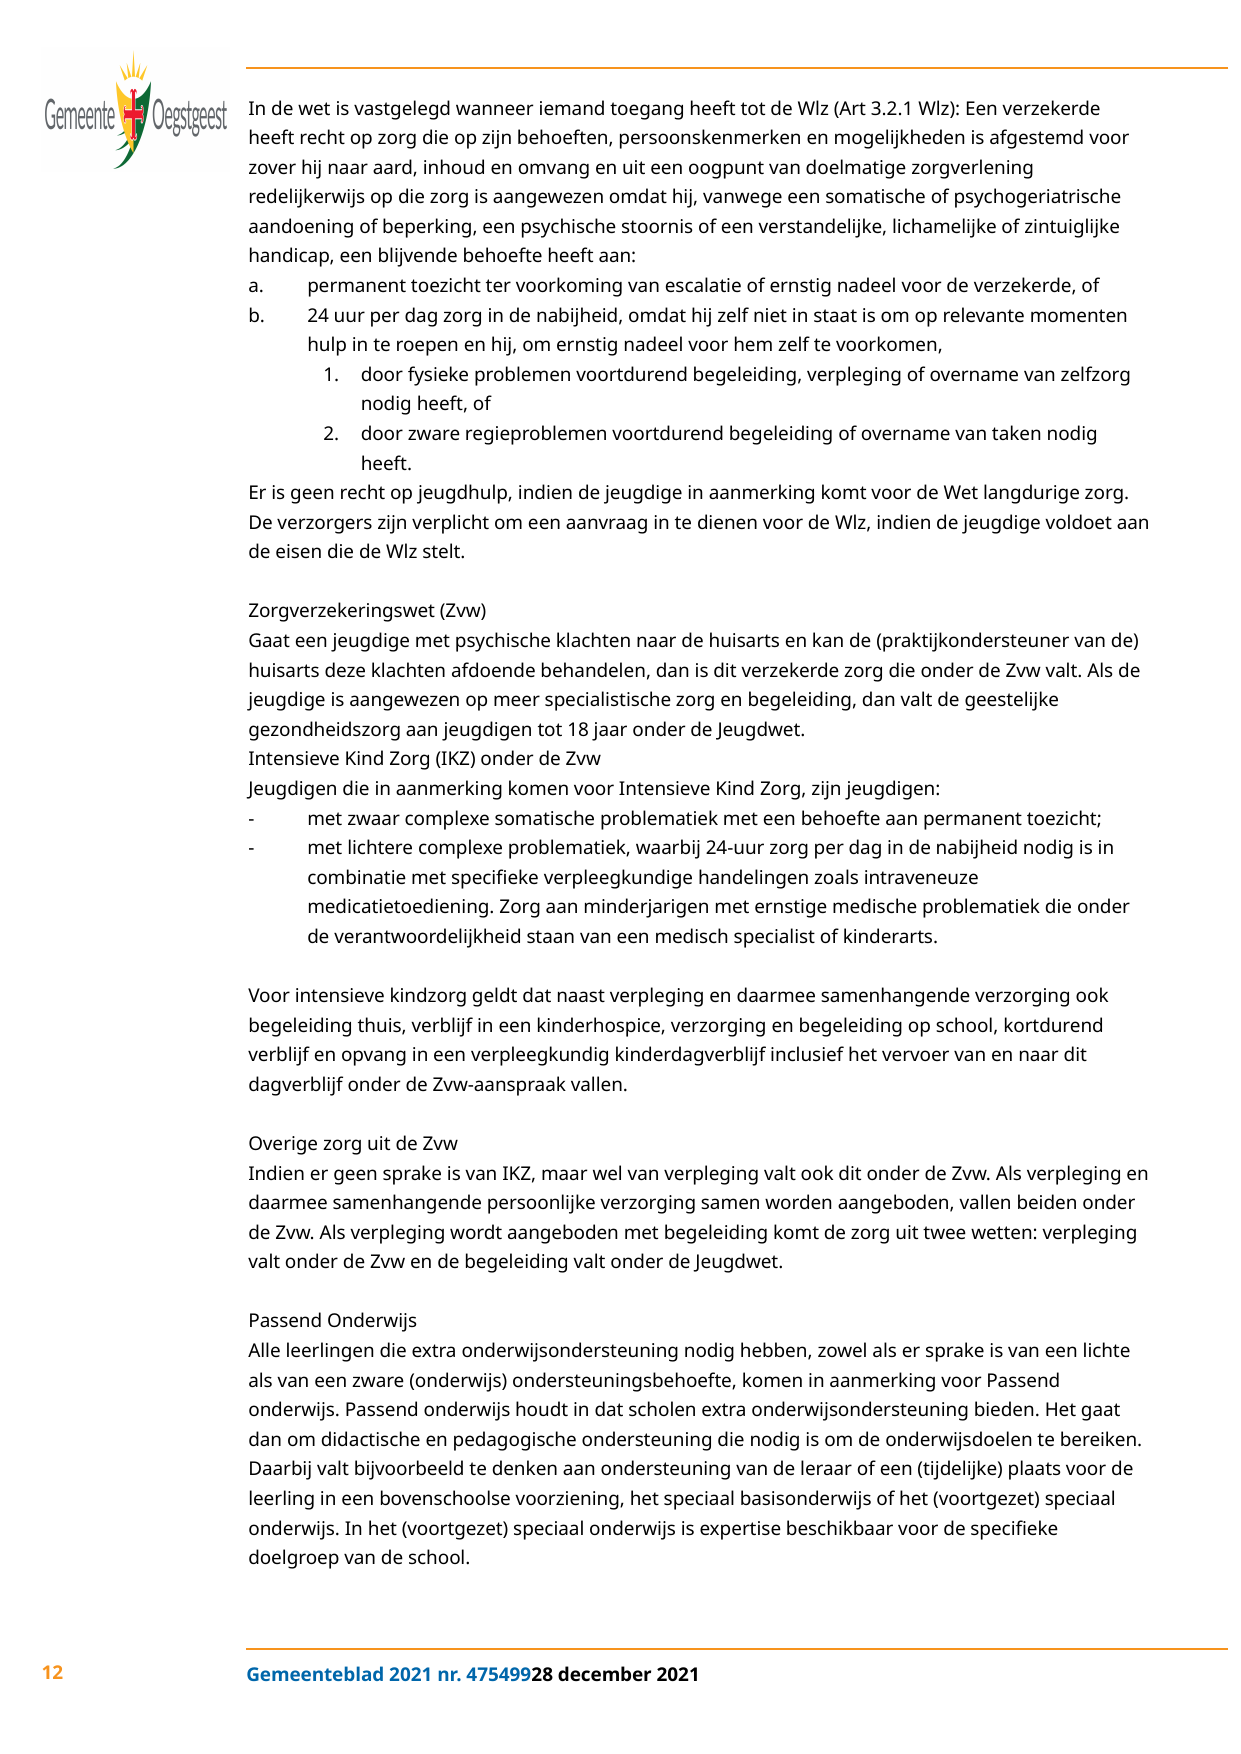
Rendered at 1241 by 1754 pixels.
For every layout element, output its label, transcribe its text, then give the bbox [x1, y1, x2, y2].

text Indien er geen sprake is van IKZ, maar wel van verpleging valt ook dit onder de Zvw. Als verpleging en daarmee samenhangende persoonlijke verzorging samen worden aangeboden, vallen beiden onder de Zvw. Als verpleging wordt aangeboden met begeleiding komt de zorg uit twee wetten: verpleging valt onder de Zvw en de begeleiding valt onder de Jeugdwet. [248, 1160, 1152, 1274]
list met zwaar complexe somatische problematiek met een behoefte aan permanent toezicht; [248, 805, 1152, 831]
text Er is geen recht op jeugdhulp, indien de jeugdige in aanmerking komt voor de Wet langdurige zorg. De verzorgers zijn verplicht om een aanvraag in te dienen voor de Wlz, indien de jeugdige voldoet aan de eisen die de Wlz stelt. [248, 479, 1152, 564]
list permanent toezicht ter voorkoming van escalatie of ernstig nadeel voor de verzekerde, of [248, 272, 1152, 298]
list door fysieke problemen voortdurend begeleiding, verpleging of overname van zelfzorg nodig heeft, of [323, 361, 1152, 416]
text Alle leerlingen die extra onderwijsondersteuning nodig hebben, zowel als er sprake is van een lichte als van een zware (onderwijs) ondersteuningsbehoefte, komen in aanmerking voor Passend onderwijs. Passend onderwijs houdt in dat scholen extra onderwijsondersteuning bieden. Het gaat dan om didactische en pedagogische ondersteuning die nodig is om de onderwijsdoelen te bereiken. Daarbij valt bijvoorbeeld te denken aan ondersteuning van de leraar of een (tijdelijke) plaats voor de leerling in een bovenschoolse voorziening, het speciaal basisonderwijs of het (voortgezet) speciaal onderwijs. In het (voortgezet) speciaal onderwijs is expertise beschikbaar voor de specifieke doelgroep van de school. [248, 1337, 1152, 1570]
text Gaat een jeugdige met psychische klachten naar de huisarts en kan de (praktijkondersteuner van de) huisarts deze klachten afdoende behandelen, dan is dit verzekerde zorg die onder de Zvw valt. Als de jeugdige is aangewezen op meer specialistische zorg en begeleiding, dan valt de geestelijke gezondheidszorg aan jeugdigen tot 18 jaar onder de Jeugdwet. [248, 627, 1152, 742]
list door zware regieproblemen voortdurend begeleiding of overname van taken nodig heeft. [323, 420, 1152, 476]
text Passend Onderwijs [248, 1308, 1152, 1333]
text Intensieve Kind Zorg (IKZ) onder de Zvw [248, 746, 1152, 771]
text In de wet is vastgelegd wanneer iemand toegang heeft tot de Wlz (Art 3.2.1 Wlz): Een verzekerde heeft recht op zorg die op zijn behoeften, persoonskenmerken en mogelijkheden is afgestemd voor zover hij naar aard, inhoud en omvang en uit een oogpunt van doelmatige zorgverlening redelijkerwijs op die zorg is aangewezen omdat hij, vanwege een somatische of psychogeriatrische aandoening of beperking, een psychische stoornis of een verstandelijke, lichamelijke of zintuiglijke handicap, een blijvende behoefte heeft aan: [248, 95, 1152, 268]
text Zorgverzekeringswet (Zvw) [248, 598, 1152, 623]
picture [41, 47, 231, 172]
text Overige zorg uit de Zvw [248, 1130, 1152, 1156]
text Voor intensieve kindzorg geldt dat naast verpleging en daarmee samenhangende verzorging ook begeleiding thuis, verblijf in een kinderhospice, verzorging en begeleiding op school, kortdurend verblijf en opvang in een verpleegkundig kinderdagverblijf inclusief het vervoer van en naar dit dagverblijf onder de Zvw-aanspraak vallen. [248, 982, 1152, 1097]
list 24 uur per dag zorg in de nabijheid, omdat hij zelf niet in staat is om op relevante momenten hulp in te roepen en hij, om ernstig nadeel voor hem zelf te voorkomen, [248, 302, 1152, 357]
text Jeugdigen die in aanmerking komen voor Intensieve Kind Zorg, zijn jeugdigen: [248, 775, 1152, 801]
list met lichtere complexe problematiek, waarbij 24-uur zorg per dag in de nabijheid nodig is in combinatie met specifieke verpleegkundige handelingen zoals intraveneuze medicatietoediening. Zorg aan minderjarigen met ernstige medische problematiek die onder de verantwoordelijkheid staan van een medisch specialist of kinderarts. [248, 834, 1152, 949]
